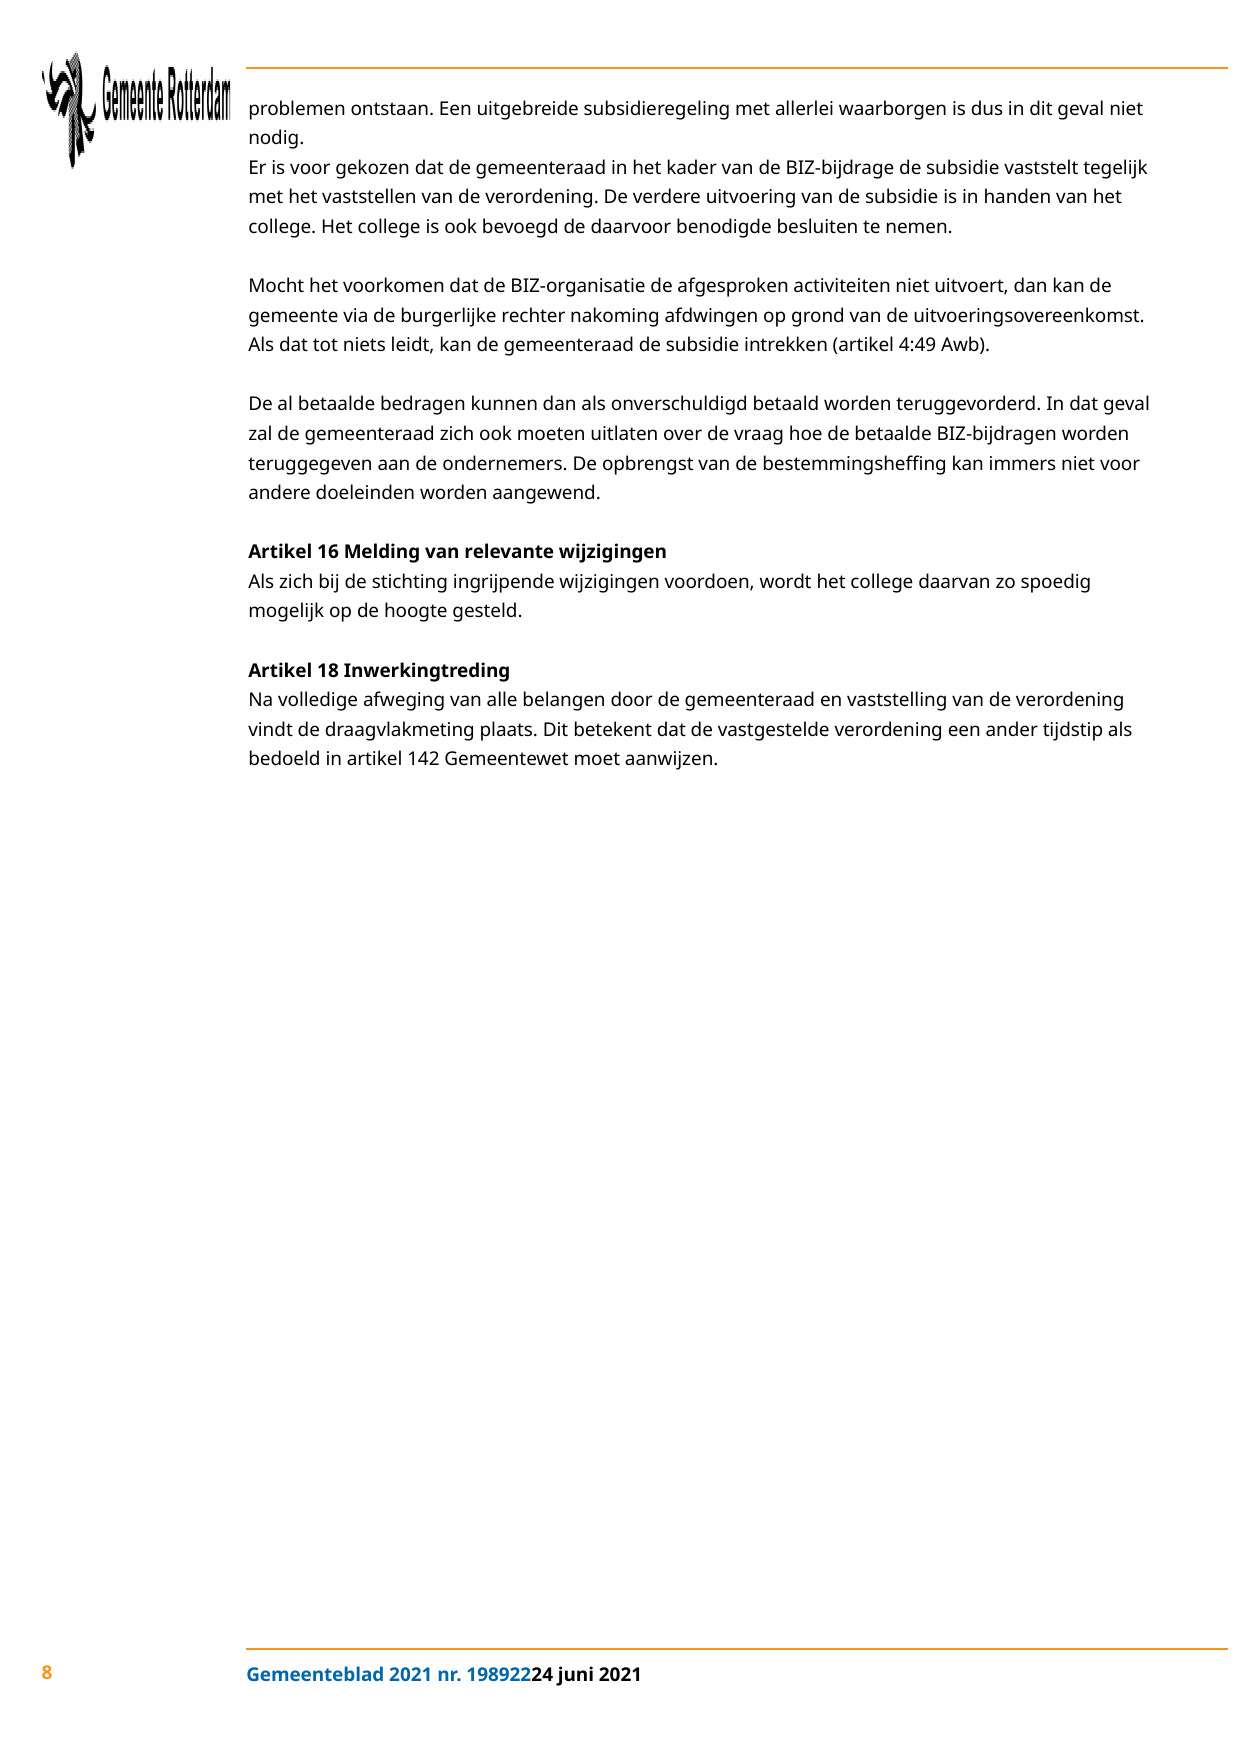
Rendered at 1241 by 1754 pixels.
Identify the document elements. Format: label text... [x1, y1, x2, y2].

picture [41, 47, 231, 172]
text Na volledige afweging van alle belangen door de gemeenteraad en vaststelling van de verordening vindt de draagvlakmeting plaats. Dit betekent dat de vastgestelde verordening een ander tijdstip als bedoeld in artikel 142 Gemeentewet moet aanwijzen. [248, 686, 1152, 771]
text problemen ontstaan. Een uitgebreide subsidieregeling met allerlei waarborgen is dus in dit geval niet nodig. [248, 95, 1152, 150]
text Mocht het voorkomen dat de BIZ-organisatie de afgesproken activiteiten niet uitvoert, dan kan de gemeente via de burgerlijke rechter nakoming afdwingen op grond van de uitvoeringsovereenkomst. Als dat tot niets leidt, kan de gemeenteraad de subsidie intrekken (artikel 4:49 Awb). [248, 272, 1152, 357]
text Als zich bij de stichting ingrijpende wijzigingen voordoen, wordt het college daarvan zo spoedig mogelijk op de hoogte gesteld. [248, 568, 1152, 623]
text Artikel 16 Melding van relevante wijzigingen [248, 538, 1152, 564]
text De al betaalde bedragen kunnen dan als onverschuldigd betaald worden teruggevorderd. In dat geval zal de gemeenteraad zich ook moeten uitlaten over de vraag hoe de betaalde BIZ-bijdragen worden teruggegeven aan de ondernemers. De opbrengst van de bestemmingsheffing kan immers niet voor andere doeleinden worden aangewend. [248, 391, 1152, 505]
text Artikel 18 Inwerkingtreding [248, 657, 1152, 683]
text Er is voor gekozen dat de gemeenteraad in het kader van de BIZ-bijdrage de subsidie vaststelt tegelijk met het vaststellen van de verordening. De verdere uitvoering van de subsidie is in handen van het college. Het college is ook bevoegd de daarvoor benodigde besluiten te nemen. [248, 154, 1152, 239]
